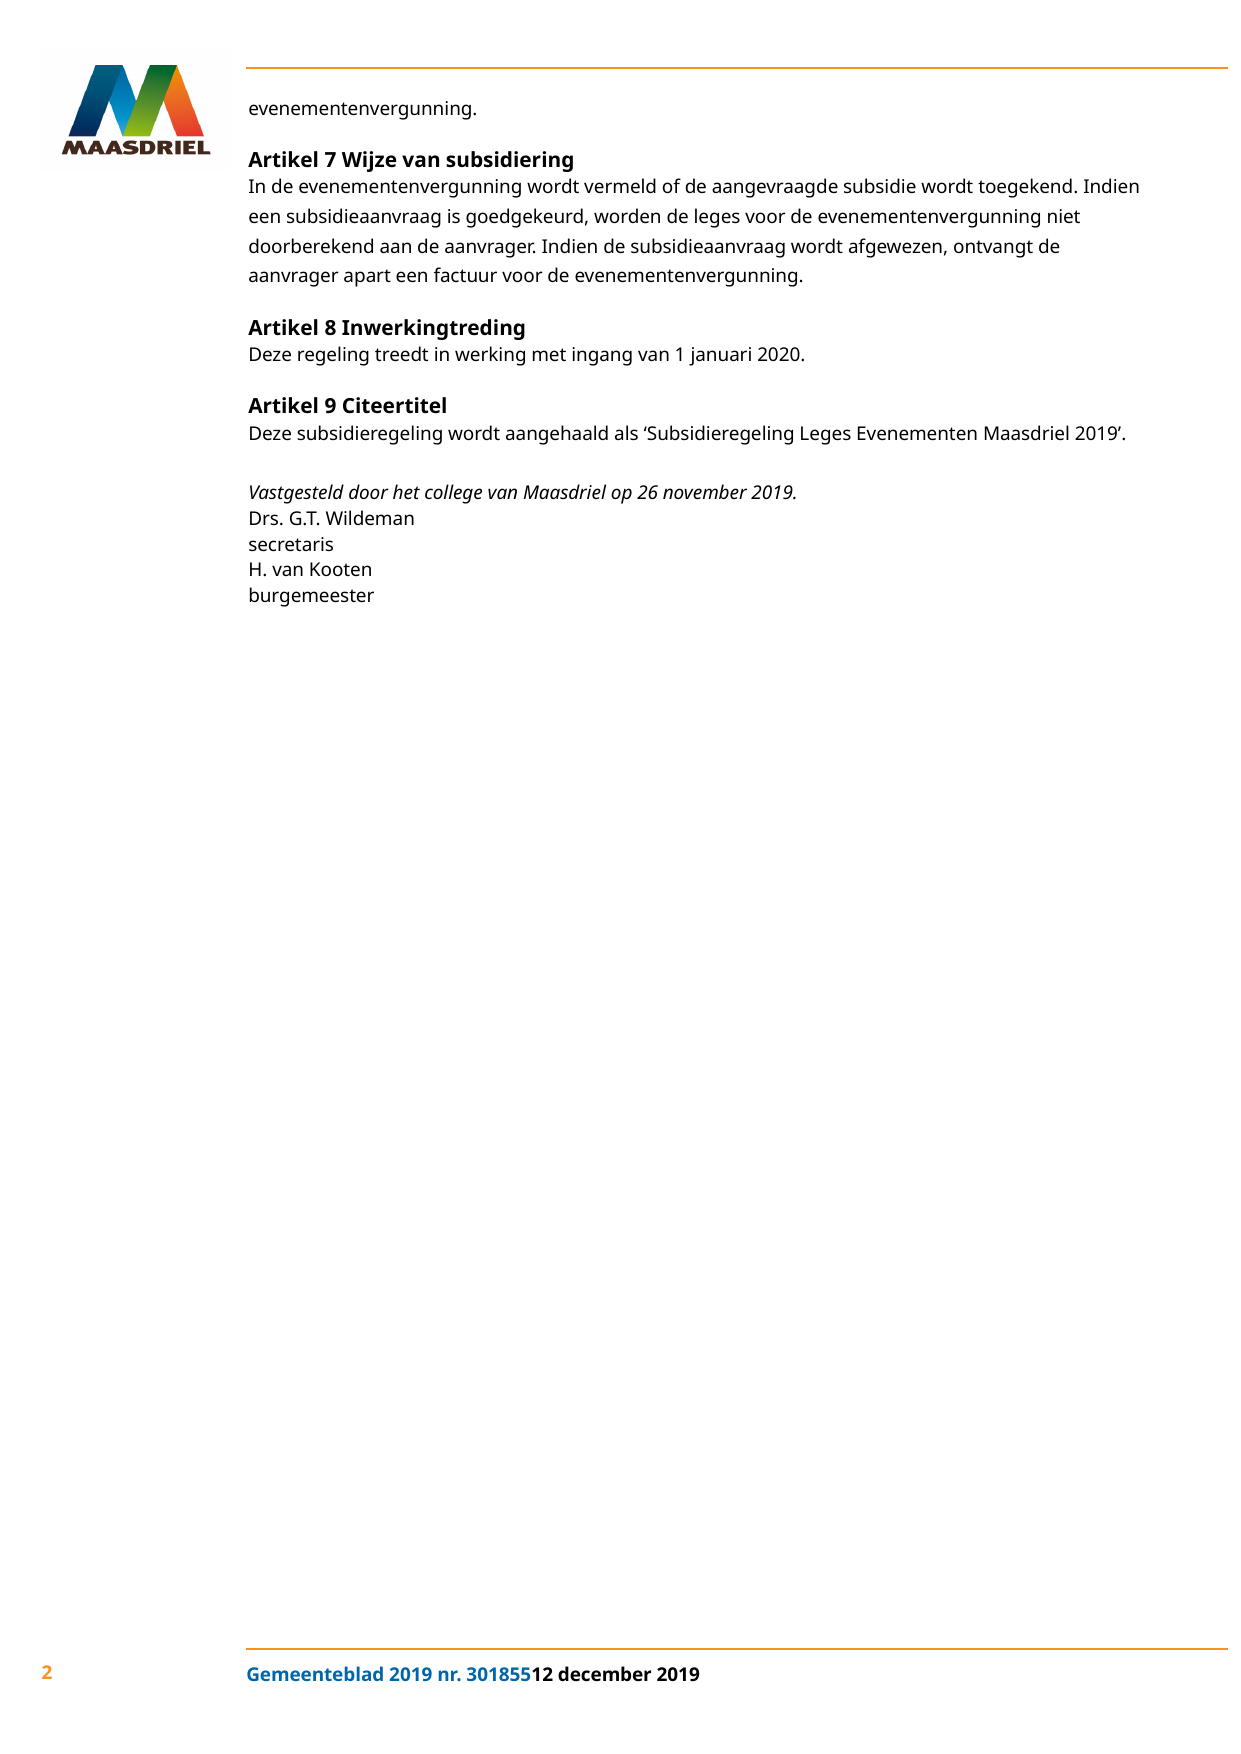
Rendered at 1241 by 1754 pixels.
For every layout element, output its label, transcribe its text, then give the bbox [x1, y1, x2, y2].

text burgemeester [248, 582, 1152, 608]
text H. van Kooten [248, 556, 1152, 582]
text Deze subsidieregeling wordt aangehaald als ‘Subsidieregeling Leges Evenementen Maasdriel 2019’. [248, 420, 1152, 446]
picture [41, 47, 231, 172]
text Artikel 8 Inwerkingtreding [248, 313, 1152, 341]
text Drs. G.T. Wildeman [248, 505, 1152, 531]
text Deze regeling treedt in werking met ingang van 1 januari 2020. [248, 341, 1152, 367]
text In de evenementenvergunning wordt vermeld of de aangevraagde subsidie wordt toegekend. Indien een subsidieaanvraag is goedgekeurd, worden de leges voor de evenementenvergunning niet doorberekend aan de aanvrager. Indien de subsidieaanvraag wordt afgewezen, ontvangt de aanvrager apart een factuur voor de evenementenvergunning. [248, 174, 1152, 288]
text Artikel 9 Citeertitel [248, 392, 1152, 420]
text evenementenvergunning. [248, 95, 1152, 121]
text Vastgesteld door het college van Maasdriel op 26 november 2019. [248, 479, 1152, 505]
text secretaris [248, 531, 1152, 556]
text Artikel 7 Wijze van subsidiering [248, 145, 1152, 174]
